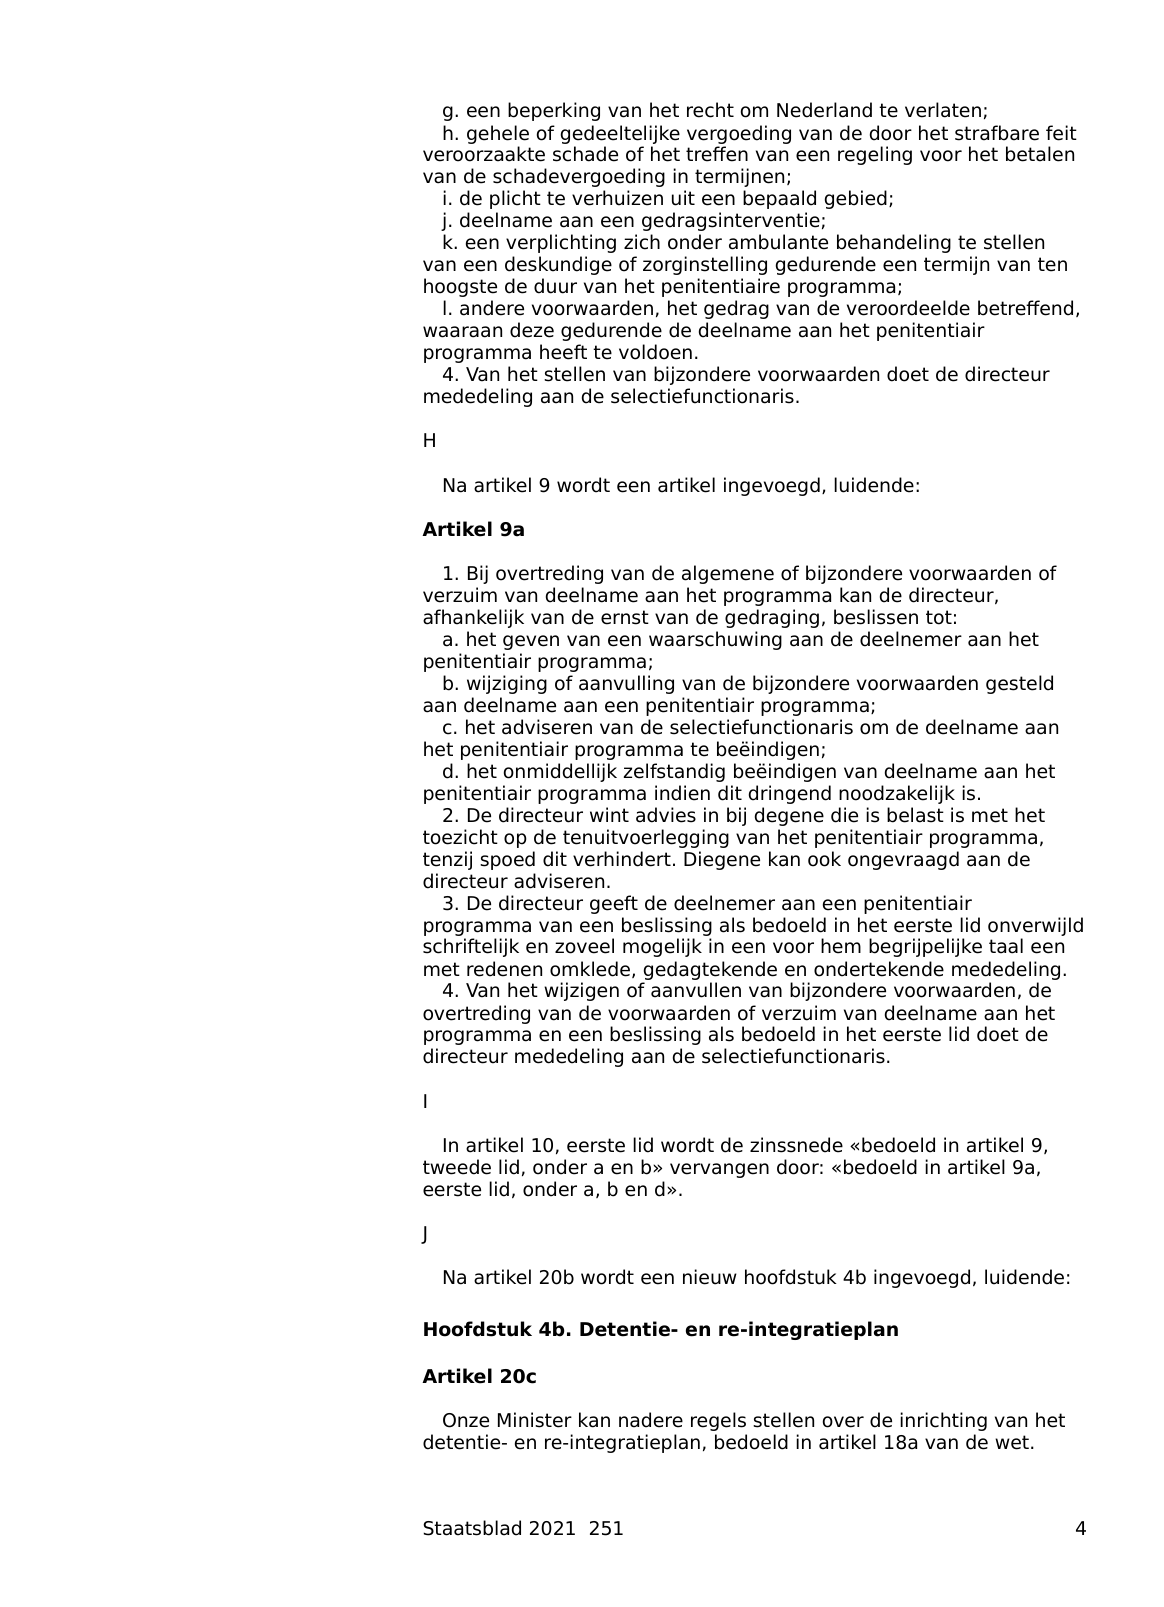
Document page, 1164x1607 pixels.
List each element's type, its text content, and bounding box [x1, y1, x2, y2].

text In artikel 10, eerste lid wordt de zinssnede «bedoeld in artikel 9, tweede lid, onder a en b» vervangen door: «bedoeld in artikel 9a, eerste lid, onder a, b en d». [422, 1135, 1087, 1201]
text h. gehele of gedeeltelijke vergoeding van de door het strafbare feit veroorzaakte schade of het treffen van een regeling voor het betalen van de schadevergoeding in termijnen; [422, 122, 1087, 188]
subtitle Artikel 9a [422, 519, 1087, 541]
text b. wijziging of aanvulling van de bijzondere voorwaarden gesteld aan deelname aan een penitentiair programma; [422, 673, 1087, 717]
text H [422, 430, 1087, 452]
subtitle Artikel 20c [422, 1366, 1087, 1388]
text g. een beperking van het recht om Nederland te verlaten; [422, 100, 1087, 122]
text J [422, 1223, 1087, 1245]
text 1. Bij overtreding van de algemene of bijzondere voorwaarden of verzuim van deelname aan het programma kan de directeur, afhankelijk van de ernst van de gedraging, beslissen tot: [422, 563, 1087, 629]
text 3. De directeur geeft de deelnemer aan een penitentiair programma van een beslissing als bedoeld in het eerste lid onverwijld schriftelijk en zoveel mogelijk in een voor hem begrijpelijke taal een met redenen omklede, gedagtekende en ondertekende mededeling. [422, 892, 1087, 980]
text Onze Minister kan nadere regels stellen over de inrichting van het detentie- en re-integratieplan, bedoeld in artikel 18a van de wet. [422, 1410, 1087, 1454]
text Na artikel 20b wordt een nieuw hoofdstuk 4b ingevoegd, luidende: [422, 1267, 1087, 1289]
text 2. De directeur wint advies in bij degene die is belast is met het toezicht op de tenuitvoerlegging van het penitentiair programma, tenzij spoed dit verhindert. Diegene kan ook ongevraagd aan de directeur adviseren. [422, 804, 1087, 892]
text I [422, 1091, 1087, 1112]
text 4. Van het stellen van bijzondere voorwaarden doet de directeur mededeling aan de selectiefunctionaris. [422, 364, 1087, 408]
text d. het onmiddellijk zelfstandig beëindigen van deelname aan het penitentiair programma indien dit dringend noodzakelijk is. [422, 761, 1087, 804]
text Na artikel 9 wordt een artikel ingevoegd, luidende: [422, 474, 1087, 496]
subtitle Hoofdstuk 4b. Detentie- en re-integratieplan [422, 1319, 1087, 1341]
text i. de plicht te verhuizen uit een bepaald gebied; [422, 188, 1087, 210]
text a. het geven van een waarschuwing aan de deelnemer aan het penitentiair programma; [422, 629, 1087, 673]
text 4. Van het wijzigen of aanvullen van bijzondere voorwaarden, de overtreding van de voorwaarden of verzuim van deelname aan het programma en een beslissing als bedoeld in het eerste lid doet de directeur mededeling aan de selectiefunctionaris. [422, 980, 1087, 1068]
text c. het adviseren van de selectiefunctionaris om de deelname aan het penitentiair programma te beëindigen; [422, 717, 1087, 761]
text l. andere voorwaarden, het gedrag van de veroordeelde betreffend, waaraan deze gedurende de deelname aan het penitentiair programma heeft te voldoen. [422, 298, 1087, 364]
text j. deelname aan een gedragsinterventie; [422, 210, 1087, 232]
text k. een verplichting zich onder ambulante behandeling te stellen van een deskundige of zorginstelling gedurende een termijn van ten hoogste de duur van het penitentiaire programma; [422, 232, 1087, 298]
